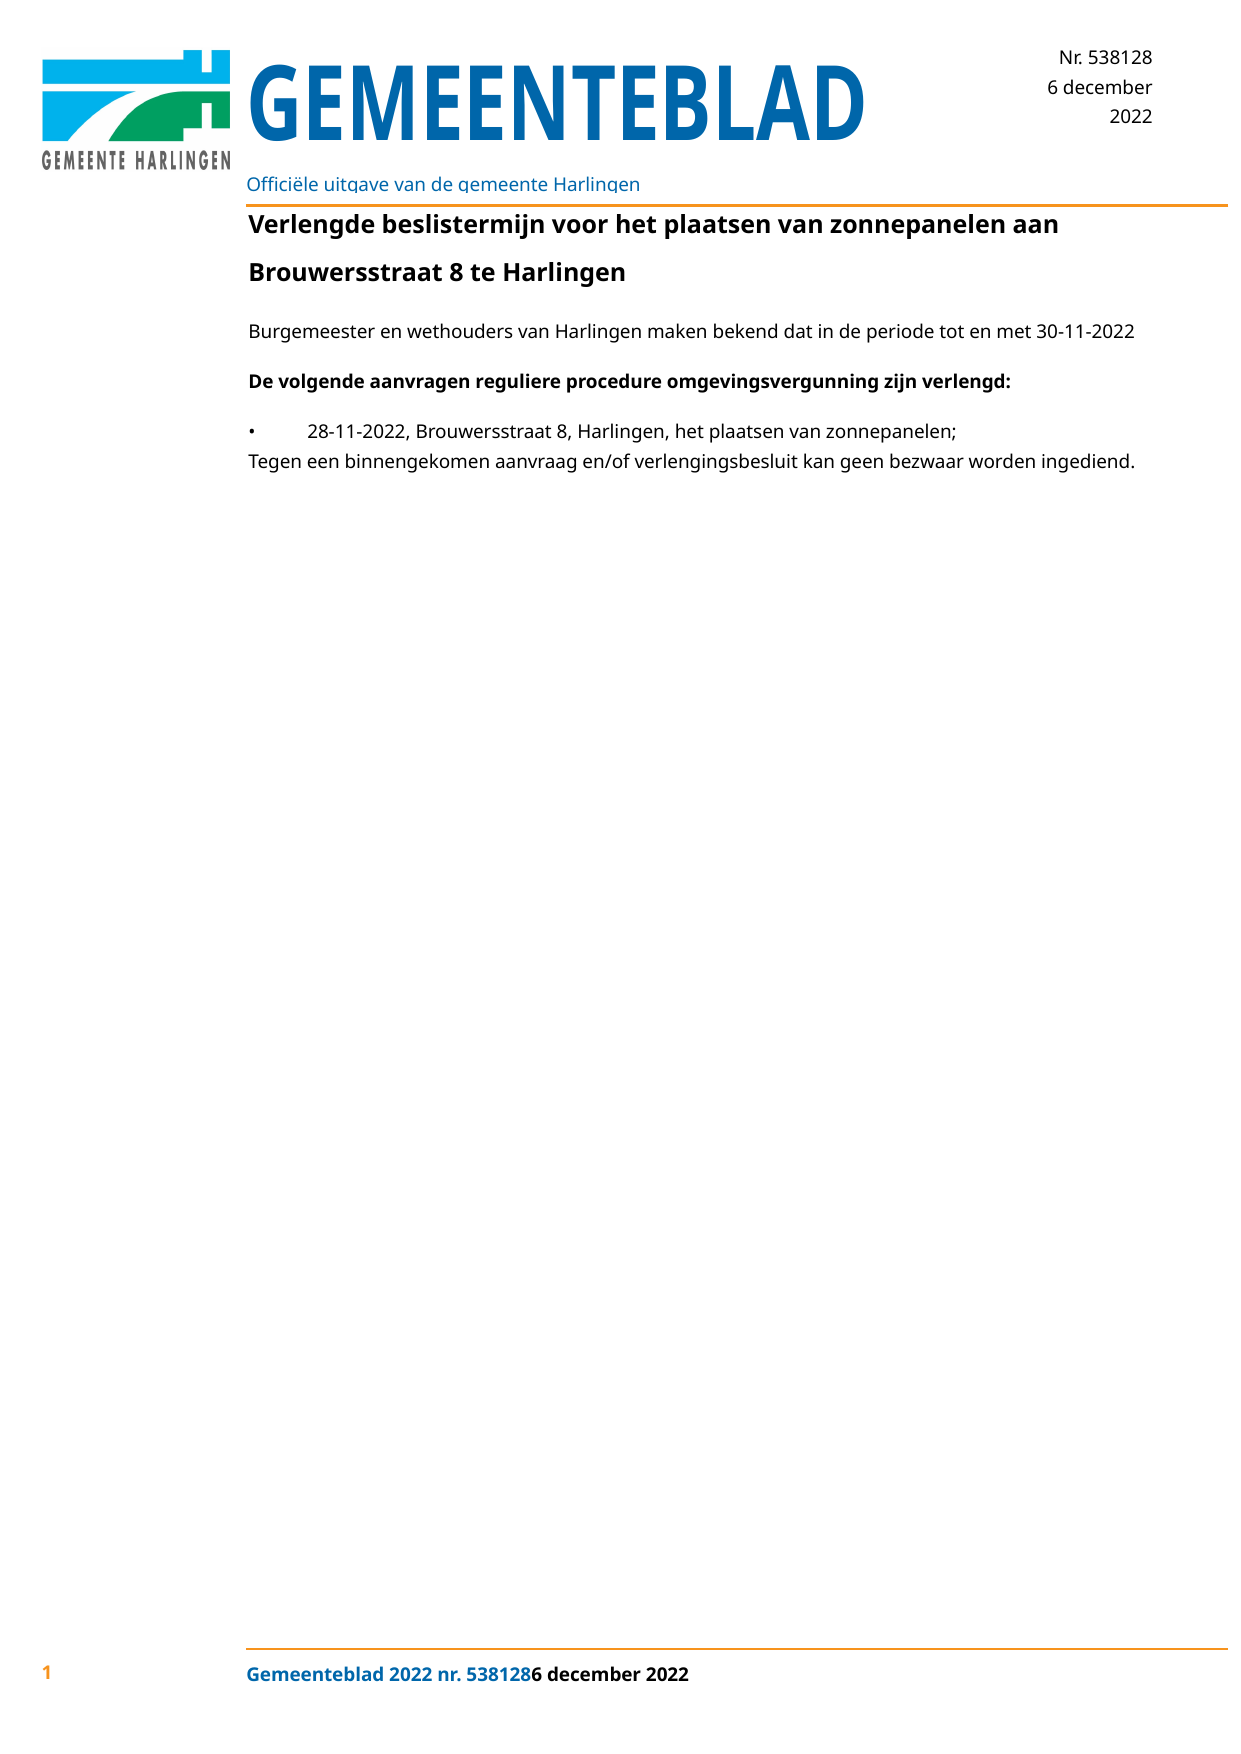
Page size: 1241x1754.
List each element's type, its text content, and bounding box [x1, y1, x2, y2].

text Burgemeester en wethouders van Harlingen maken bekend dat in de periode tot en met 30-11-2022 [248, 318, 1152, 344]
list 28-11-2022, Brouwersstraat 8, Harlingen, het plaatsen van zonnepanelen; [248, 419, 1152, 444]
text De volgende aanvragen reguliere procedure omgevingsvergunning zijn verlengd: [248, 368, 1152, 394]
picture [41, 47, 231, 172]
text Verlengde beslistermijn voor het plaatsen van zonnepanelen aan Brouwersstraat 8 te Harlingen [248, 207, 1152, 288]
text Tegen een binnengekomen aanvraag en/of verlengingsbesluit kan geen bezwaar worden ingediend. [248, 448, 1152, 474]
